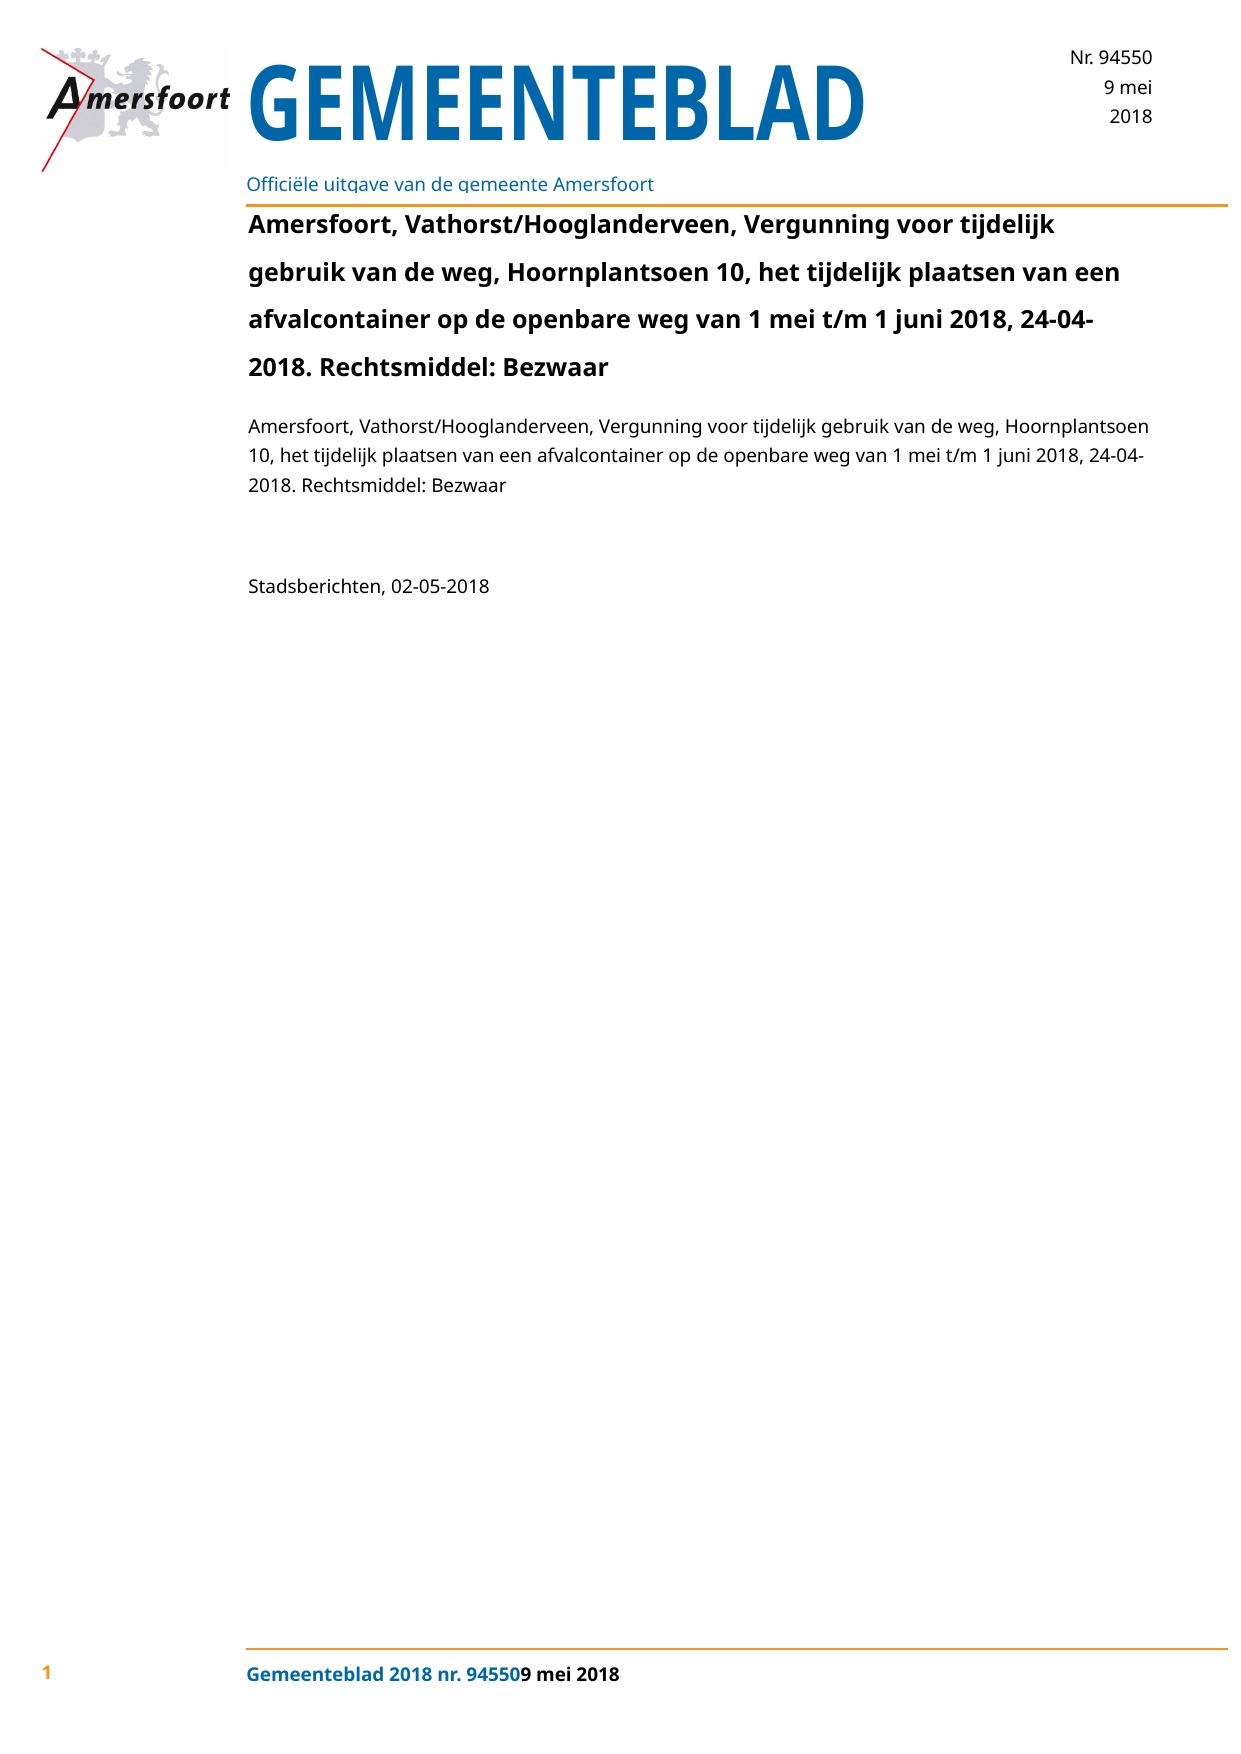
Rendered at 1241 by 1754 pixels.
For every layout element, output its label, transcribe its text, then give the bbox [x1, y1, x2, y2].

picture [41, 47, 231, 172]
text Amersfoort, Vathorst/Hooglanderveen, Vergunning voor tijdelijk gebruik van de weg, Hoornplantsoen 10, het tijdelijk plaatsen van een afvalcontainer op de openbare weg van 1 mei t/m 1 juni 2018, 24-04-2018. Rechtsmiddel: Bezwaar [248, 413, 1152, 498]
text Stadsberichten, 02-05-2018 [248, 573, 1152, 599]
text Amersfoort, Vathorst/Hooglanderveen, Vergunning voor tijdelijk gebruik van de weg, Hoornplantsoen 10, het tijdelijk plaatsen van een afvalcontainer op de openbare weg van 1 mei t/m 1 juni 2018, 24-04-2018. Rechtsmiddel: Bezwaar [248, 207, 1152, 384]
